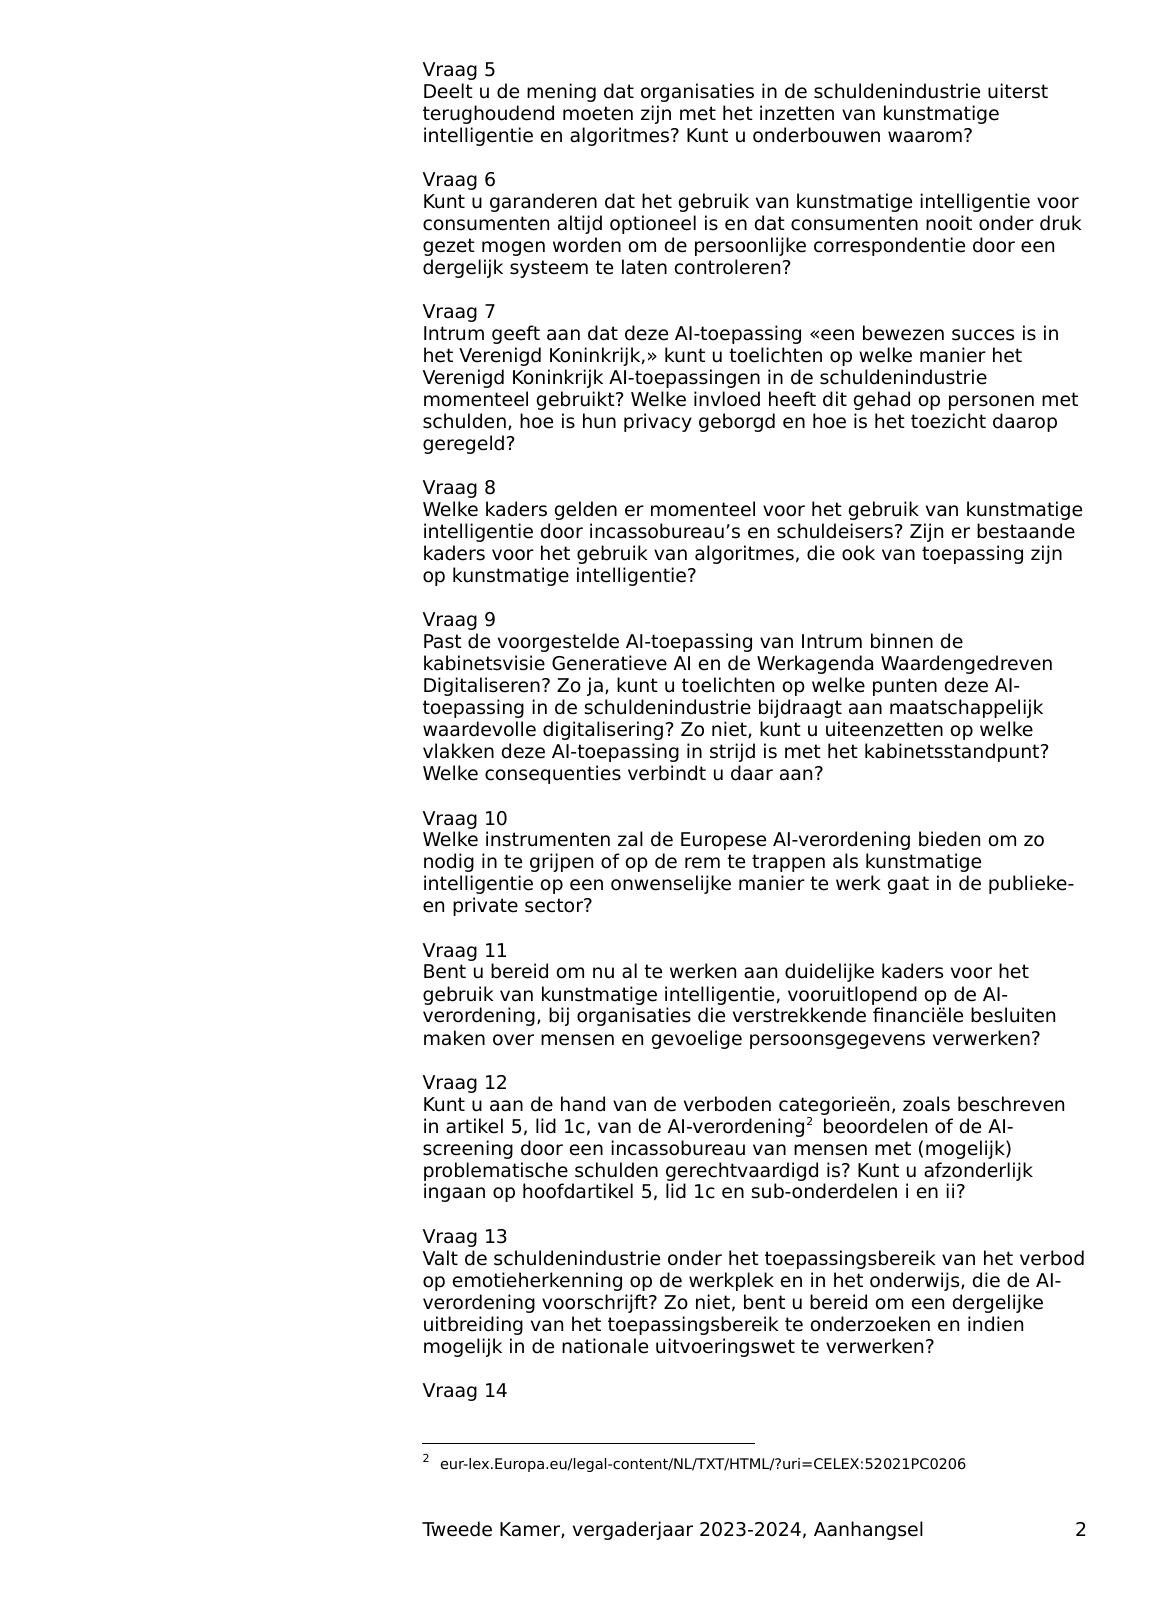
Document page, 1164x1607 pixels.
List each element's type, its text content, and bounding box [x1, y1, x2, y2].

text Vraag 11 [422, 939, 1087, 961]
text Vraag 5 [422, 59, 1087, 81]
text Kunt u aan de hand van de verboden categorieën, zoals beschreven in artikel 5, lid 1c, van de AI-verordening beoordelen of de AI-screening door een incassobureau van mensen met (mogelijk) problematische schulden gerechtvaardigd is? Kunt u afzonderlijk ingaan op hoofdartikel 5, lid 1c en sub-onderdelen i en ii? [422, 1093, 1087, 1203]
text Vraag 13 [422, 1226, 1087, 1248]
text Vraag 14 [422, 1380, 1087, 1402]
text Welke instrumenten zal de Europese AI-verordening bieden om zo nodig in te grijpen of op de rem te trappen als kunstmatige intelligentie op een onwenselijke manier te werk gaat in de publieke- en private sector? [422, 829, 1087, 917]
text Deelt u de mening dat organisaties in de schuldenindustrie uiterst terughoudend moeten zijn met het inzetten van kunstmatige intelligentie en algoritmes? Kunt u onderbouwen waarom? [422, 81, 1087, 147]
text Vraag 6 [422, 169, 1087, 191]
text eur-lex.Europa.eu/legal-content/NL/TXT/HTML/?uri=CELEX:52021PC0206 [422, 1452, 1087, 1474]
text Vraag 12 [422, 1072, 1087, 1093]
text Vraag 10 [422, 807, 1087, 829]
text Bent u bereid om nu al te werken aan duidelijke kaders voor het gebruik van kunstmatige intelligentie, vooruitlopend op de AI-verordening, bij organisaties die verstrekkende financiële besluiten maken over mensen en gevoelige persoonsgegevens verwerken? [422, 961, 1087, 1049]
text Vraag 8 [422, 477, 1087, 499]
text Kunt u garanderen dat het gebruik van kunstmatige intelligentie voor consumenten altijd optioneel is en dat consumenten nooit onder druk gezet mogen worden om de persoonlijke correspondentie door een dergelijk systeem te laten controleren? [422, 191, 1087, 279]
text Vraag 9 [422, 609, 1087, 631]
text Vraag 7 [422, 301, 1087, 323]
text Welke kaders gelden er momenteel voor het gebruik van kunstmatige intelligentie door incassobureau’s en schuldeisers? Zijn er bestaande kaders voor het gebruik van algoritmes, die ook van toepassing zijn op kunstmatige intelligentie? [422, 499, 1087, 587]
text Intrum geeft aan dat deze AI-toepassing «een bewezen succes is in het Verenigd Koninkrijk,» kunt u toelichten op welke manier het Verenigd Koninkrijk AI-toepassingen in de schuldenindustrie momenteel gebruikt? Welke invloed heeft dit gehad op personen met schulden, hoe is hun privacy geborgd en hoe is het toezicht daarop geregeld? [422, 323, 1087, 455]
text Valt de schuldenindustrie onder het toepassingsbereik van het verbod op emotieherkenning op de werkplek en in het onderwijs, die de AI-verordening voorschrijft? Zo niet, bent u bereid om een dergelijke uitbreiding van het toepassingsbereik te onderzoeken en indien mogelijk in de nationale uitvoeringswet te verwerken? [422, 1248, 1087, 1357]
text Past de voorgestelde AI-toepassing van Intrum binnen de kabinetsvisie Generatieve AI en de Werkagenda Waardengedreven Digitaliseren? Zo ja, kunt u toelichten op welke punten deze AI-toepassing in de schuldenindustrie bijdraagt aan maatschappelijk waardevolle digitalisering? Zo niet, kunt u uiteenzetten op welke vlakken deze AI-toepassing in strijd is met het kabinetsstandpunt? Welke consequenties verbindt u daar aan? [422, 631, 1087, 785]
